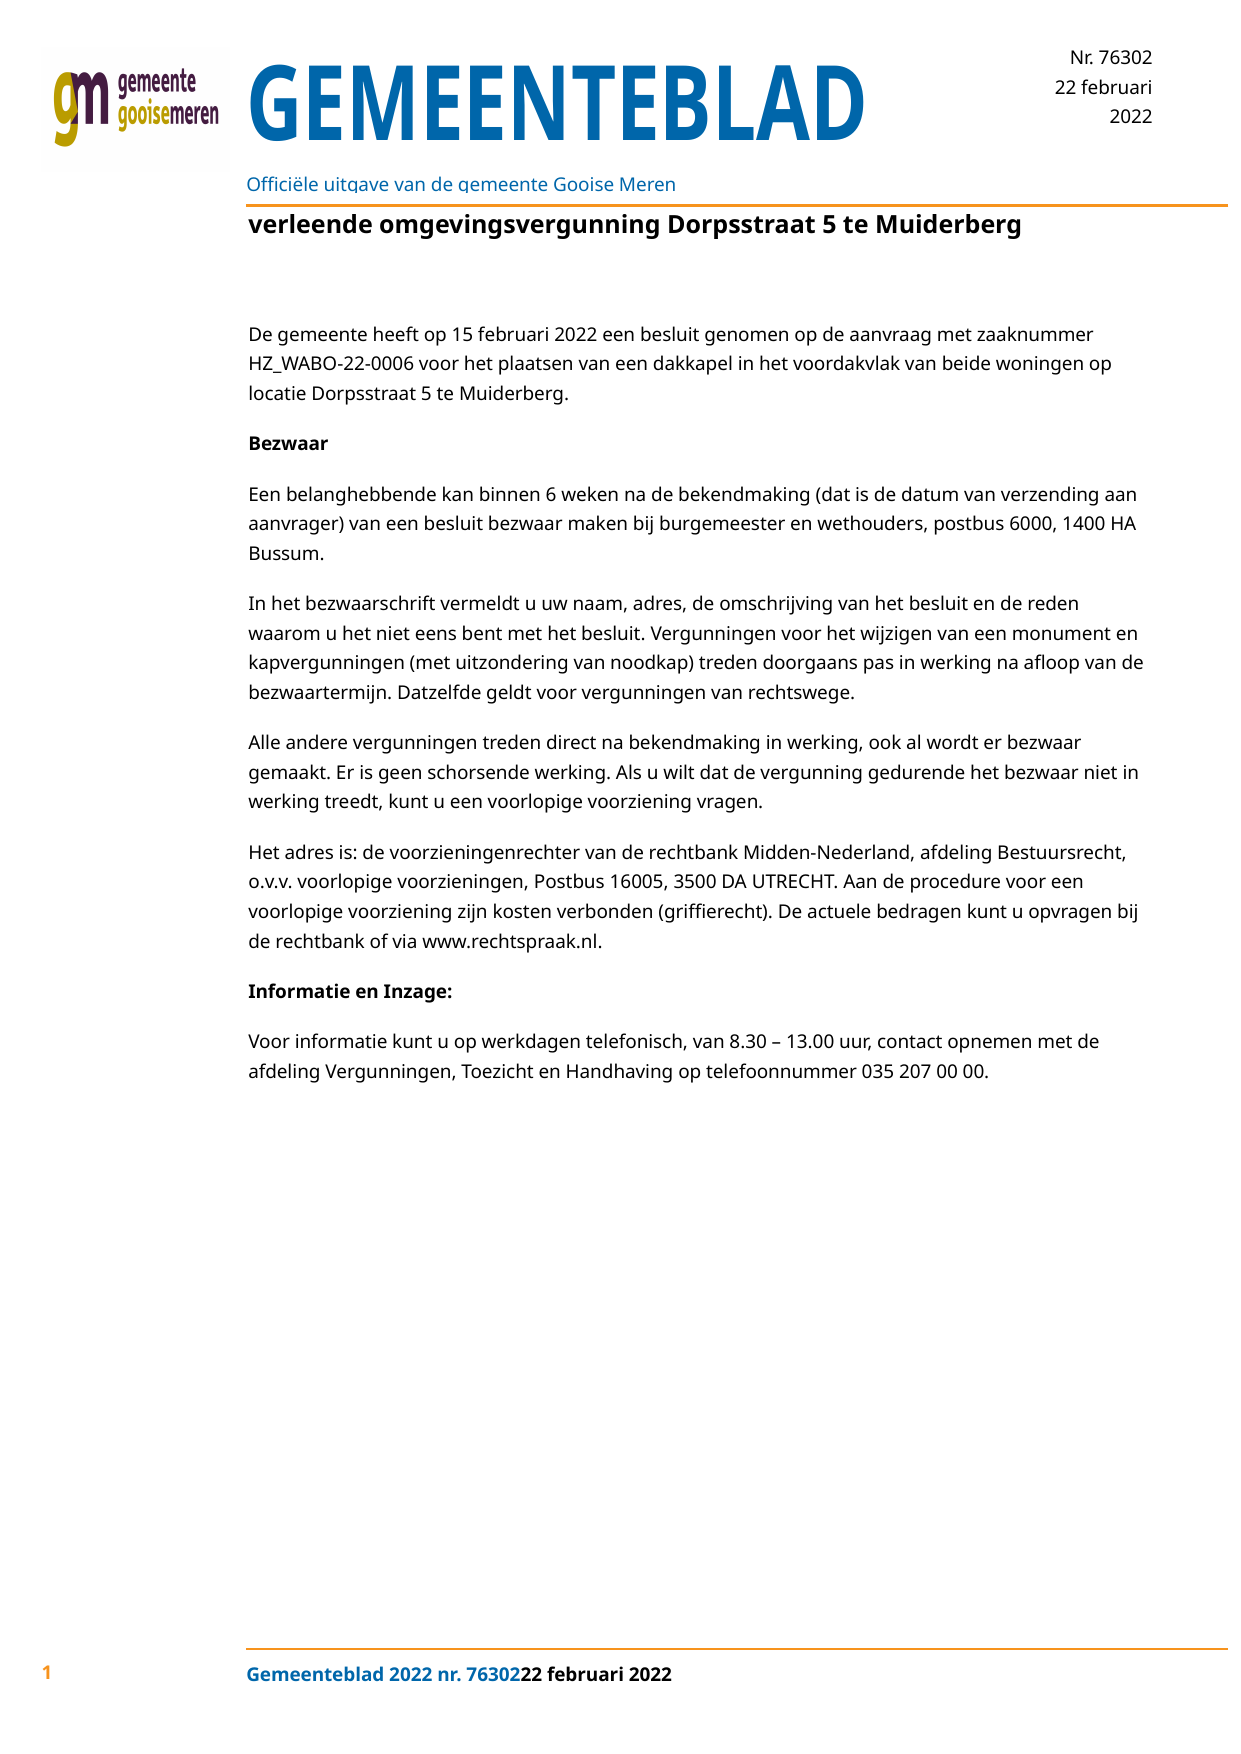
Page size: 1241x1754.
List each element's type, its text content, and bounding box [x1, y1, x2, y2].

text Bezwaar [248, 430, 1152, 456]
text Voor informatie kunt u op werkdagen telefonisch, van 8.30 – 13.00 uur, contact opnemen met de afdeling Vergunningen, Toezicht en Handhaving op telefoonnummer 035 207 00 00. [248, 1029, 1152, 1084]
text Het adres is: de voorzieningenrechter van de rechtbank Midden-Nederland, afdeling Bestuursrecht, o.v.v. voorlopige voorzieningen, Postbus 16005, 3500 DA UTRECHT. Aan de procedure voor een voorlopige voorziening zijn kosten verbonden (griffierecht). De actuele bedragen kunt u opvragen bij de rechtbank of via www.rechtspraak.nl. [248, 839, 1152, 953]
text Een belanghebbende kan binnen 6 weken na de bekendmaking (dat is de datum van verzending aan aanvrager) van een besluit bezwaar maken bij burgemeester en wethouders, postbus 6000, 1400 HA Bussum. [248, 481, 1152, 566]
text De gemeente heeft op 15 februari 2022 een besluit genomen op de aanvraag met zaaknummer HZ_WABO-22-0006 voor het plaatsen van een dakkapel in het voordakvlak van beide woningen op locatie Dorpsstraat 5 te Muiderberg. [248, 321, 1152, 406]
text Alle andere vergunningen treden direct na bekendmaking in werking, ook al wordt er bezwaar gemaakt. Er is geen schorsende werking. Als u wilt dat de vergunning gedurende het bezwaar niet in werking treedt, kunt u een voorlopige voorziening vragen. [248, 729, 1152, 814]
picture [41, 47, 231, 172]
text In het bezwaarschrift vermeldt u uw naam, adres, de omschrijving van het besluit en de reden waarom u het niet eens bent met het besluit. Vergunningen voor het wijzigen van een monument en kapvergunningen (met uitzondering van noodkap) treden doorgaans pas in werking na afloop van de bezwaartermijn. Datzelfde geldt voor vergunningen van rechtswege. [248, 590, 1152, 705]
text verleende omgevingsvergunning Dorpsstraat 5 te Muiderberg [248, 207, 1152, 241]
text Informatie en Inzage: [248, 978, 1152, 1004]
